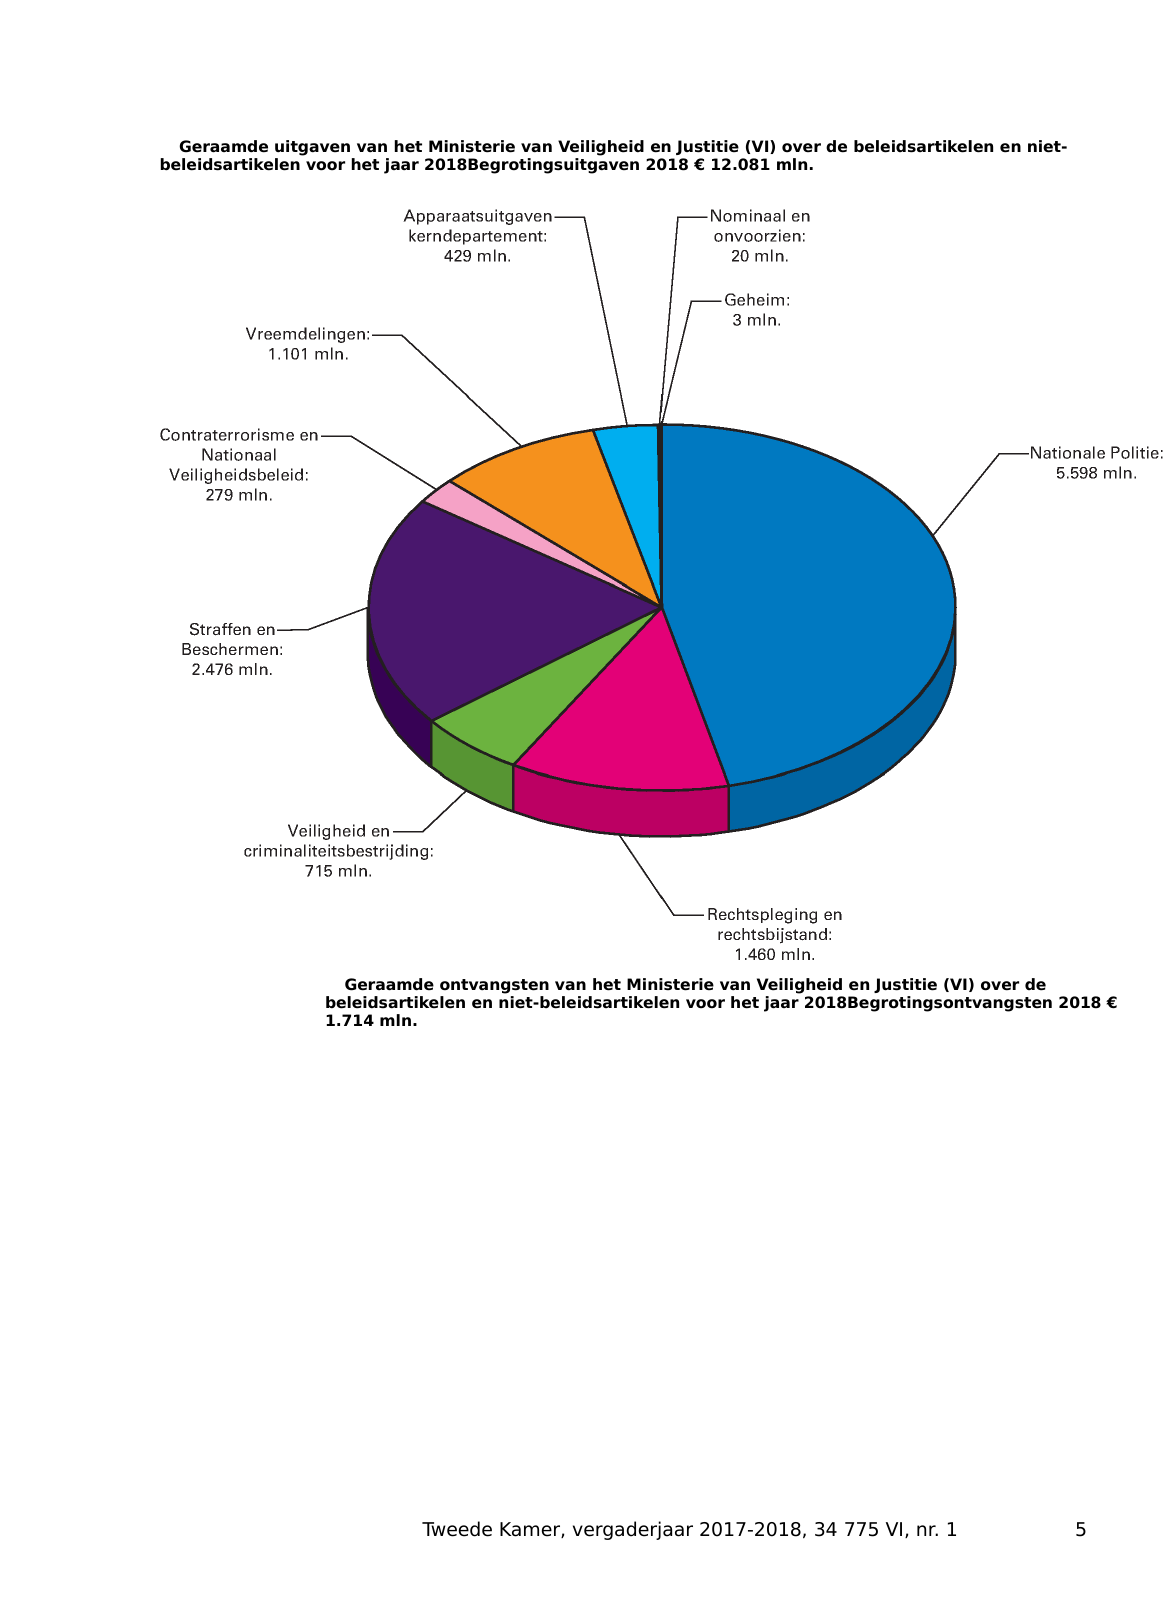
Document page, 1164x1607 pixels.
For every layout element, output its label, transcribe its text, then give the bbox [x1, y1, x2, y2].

picture [159, 207, 1164, 964]
text Geraamde ontvangsten van het Ministerie van Veiligheid en Justitie (VI) over de beleidsartikelen en niet-beleidsartikelen voor het jaar 2018Begrotingsontvangsten 2018 € 1.714 mln. [325, 976, 1163, 1030]
text Geraamde uitgaven van het Ministerie van Veiligheid en Justitie (VI) over de beleidsartikelen en niet-beleidsartikelen voor het jaar 2018Begrotingsuitgaven 2018 € 12.081 mln. [159, 138, 1163, 174]
